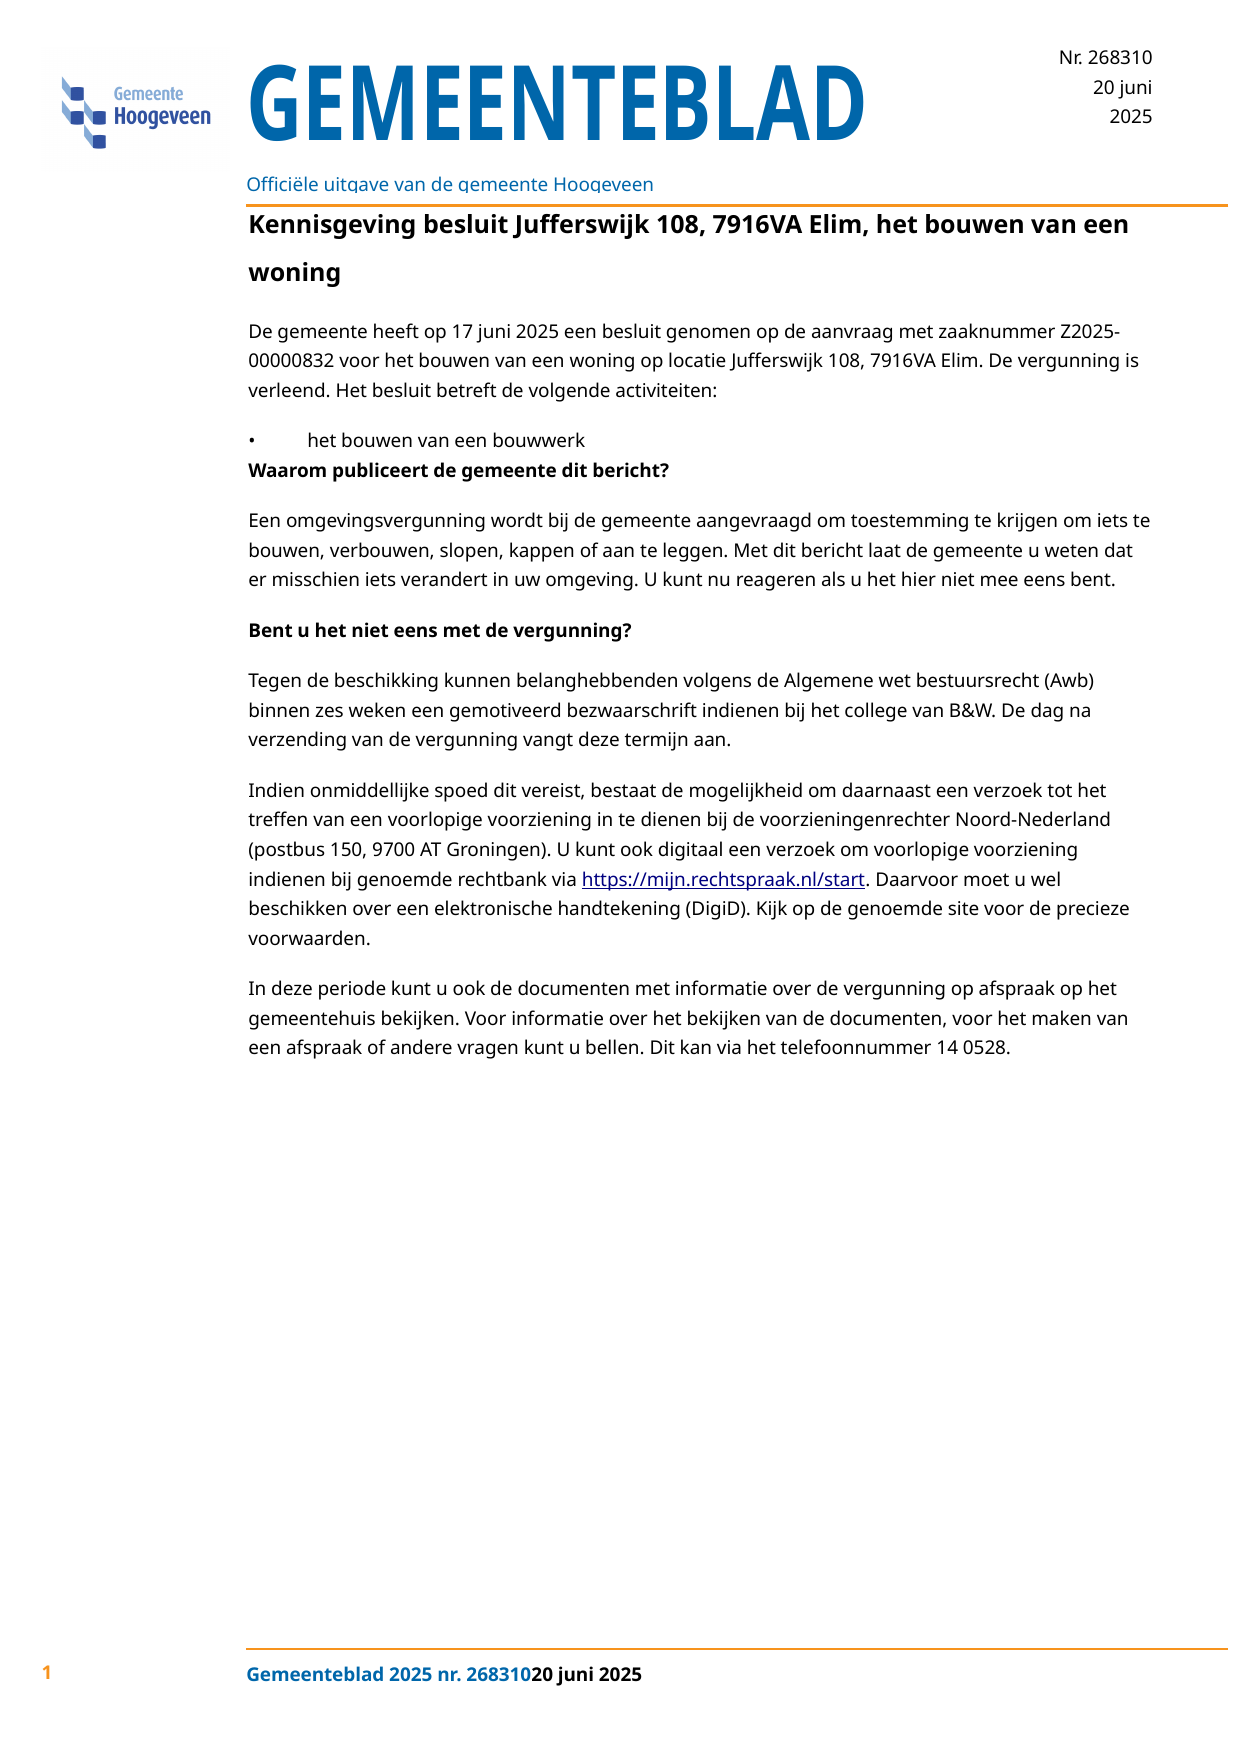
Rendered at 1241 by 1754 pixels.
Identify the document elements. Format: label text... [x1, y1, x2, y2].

text Een omgevingsvergunning wordt bij de gemeente aangevraagd om toestemming te krijgen om iets te bouwen, verbouwen, slopen, kappen of aan te leggen. Met dit bericht laat de gemeente u weten dat er misschien iets verandert in uw omgeving. U kunt nu reageren als u het hier niet mee eens bent. [248, 507, 1152, 592]
picture [41, 47, 231, 172]
text Indien onmiddellijke spoed dit vereist, bestaat de mogelijkheid om daarnaast een verzoek tot het treffen van een voorlopige voorziening in te dienen bij de voorzieningenrechter Noord-Nederland (postbus 150, 9700 AT Groningen). U kunt ook digitaal een verzoek om voorlopige voorziening indienen bij genoemde rechtbank via https://mijn.rechtspraak.nl/start. Daarvoor moet u wel beschikken over een elektronische handtekening (DigiD). Kijk op de genoemde site voor de precieze voorwaarden. [248, 777, 1152, 951]
text Tegen de beschikking kunnen belanghebbenden volgens de Algemene wet bestuursrecht (Awb) binnen zes weken een gemotiveerd bezwaarschrift indienen bij het college van B&W. De dag na verzending van de vergunning vangt deze termijn aan. [248, 667, 1152, 752]
text In deze periode kunt u ook de documenten met informatie over de vergunning op afspraak op het gemeentehuis bekijken. Voor informatie over het bekijken van de documenten, voor het maken van een afspraak of andere vragen kunt u bellen. Dit kan via het telefoonnummer 14 0528. [248, 975, 1152, 1060]
list het bouwen van een bouwwerk [248, 427, 1152, 453]
text Waarom publiceert de gemeente dit bericht? [248, 457, 1152, 483]
text Kennisgeving besluit Jufferswijk 108, 7916VA Elim, het bouwen van een woning [248, 207, 1152, 288]
text Bent u het niet eens met de vergunning? [248, 617, 1152, 643]
text De gemeente heeft op 17 juni 2025 een besluit genomen op de aanvraag met zaaknummer Z2025-00000832 voor het bouwen van een woning op locatie Jufferswijk 108, 7916VA Elim. De vergunning is verleend. Het besluit betreft de volgende activiteiten: [248, 318, 1152, 403]
